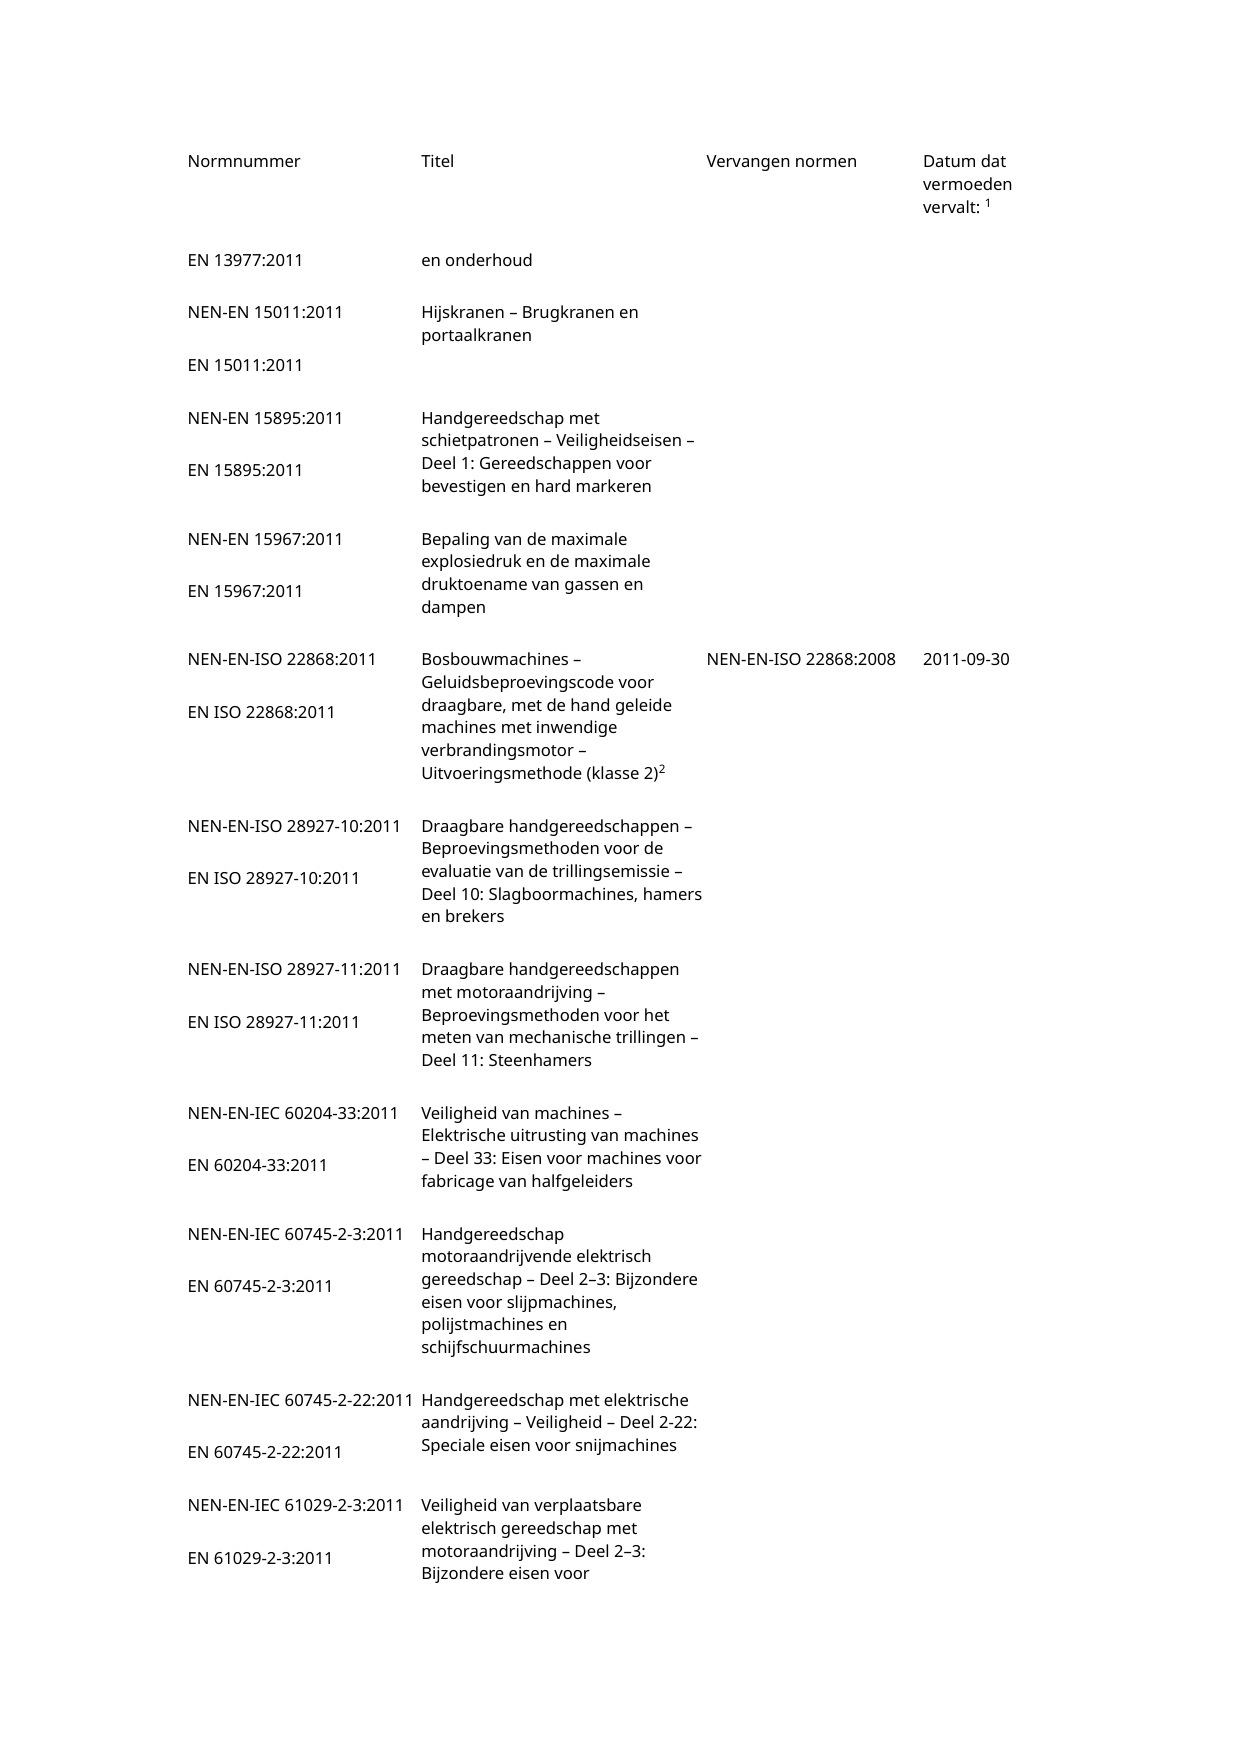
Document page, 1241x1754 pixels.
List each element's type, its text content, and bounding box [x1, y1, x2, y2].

table_cell NEN-EN-ISO 22868:2011 EN ISO 22868:2011 [188, 648, 421, 814]
table_cell NEN-EN-ISO 28927-10:2011 EN ISO 28927-10:2011 [188, 814, 421, 958]
table_cell NEN-EN-IEC 61029-2-3:2011 EN 61029-2-3:2011 [188, 1494, 421, 1599]
table_cell Bepaling van de maximale explosiedruk en de maximale druktoename van gassen en dampen [421, 527, 706, 648]
table_header Normnummer [188, 150, 421, 248]
table_cell Handgereedschap motoraandrijvende elektrisch gereedschap – Deel 2–3: Bijzondere eisen voor slijpmachines, polijstmachines en schijfschuurmachines [421, 1222, 706, 1388]
table_cell [923, 1388, 1053, 1494]
table_cell en onderhoud [421, 248, 706, 301]
table_cell Handgereedschap met elektrische aandrijving – Veiligheid – Deel 2-22: Speciale eisen voor snijmachines [421, 1388, 706, 1494]
table_cell [706, 1494, 923, 1599]
table_cell [923, 1101, 1053, 1222]
table_cell [923, 406, 1053, 527]
table_cell Veiligheid van machines – Elektrische uitrusting van machines – Deel 33: Eisen voor machines voor fabricage van halfgeleiders [421, 1101, 706, 1222]
table_cell Veiligheid van verplaatsbare elektrisch gereedschap met motoraandrijving – Deel 2–3: Bijzondere eisen voor [421, 1494, 706, 1599]
table_cell Hijskranen – Brugkranen en portaalkranen [421, 301, 706, 406]
table_header Vervangen normen [706, 150, 923, 248]
table_cell [923, 1222, 1053, 1388]
table_cell [923, 958, 1053, 1101]
table_cell NEN-EN-ISO 28927-11:2011 EN ISO 28927-11:2011 [188, 958, 421, 1101]
table_header Titel [421, 150, 706, 248]
table_cell [706, 814, 923, 958]
table_cell NEN-EN 15967:2011 EN 15967:2011 [188, 527, 421, 648]
table_cell NEN-EN 15895:2011 EN 15895:2011 [188, 406, 421, 527]
table_cell [923, 1494, 1053, 1599]
table_cell [923, 527, 1053, 648]
table_cell [706, 527, 923, 648]
table_cell NEN-EN-ISO 22868:2008 [706, 648, 923, 814]
table_cell NEN-EN 15011:2011 EN 15011:2011 [188, 301, 421, 406]
table_cell [706, 1388, 923, 1494]
table_cell Draagbare handgereedschappen met motoraandrijving – Beproevingsmethoden voor het meten van mechanische trillingen – Deel 11: Steenhamers [421, 958, 706, 1101]
table_cell [706, 1222, 923, 1388]
table_cell Handgereedschap met schietpatronen – Veiligheidseisen – Deel 1: Gereedschappen voor bevestigen en hard markeren [421, 406, 706, 527]
table_cell EN 13977:2011 [188, 248, 421, 301]
table_cell NEN-EN-IEC 60745-2-22:2011 EN 60745-2-22:2011 [188, 1388, 421, 1494]
table_header Datum dat vermoeden vervalt: 1 [923, 150, 1053, 248]
table_cell [923, 301, 1053, 406]
table_cell Bosbouwmachines – Geluidsbeproevingscode voor draagbare, met de hand geleide machines met inwendige verbrandingsmotor – Uitvoeringsmethode (klasse 2)2 [421, 648, 706, 814]
table_cell [923, 248, 1053, 301]
table_cell [706, 301, 923, 406]
table_cell [706, 406, 923, 527]
table_cell [706, 1101, 923, 1222]
table_cell NEN-EN-IEC 60204-33:2011 EN 60204-33:2011 [188, 1101, 421, 1222]
table_cell [706, 958, 923, 1101]
table_cell 2011-09-30 [923, 648, 1053, 814]
table_cell [923, 814, 1053, 958]
table_cell NEN-EN-IEC 60745-2-3:2011 EN 60745-2-3:2011 [188, 1222, 421, 1388]
table_cell Draagbare handgereedschappen – Beproevingsmethoden voor de evaluatie van de trillingsemissie – Deel 10: Slagboormachines, hamers en brekers [421, 814, 706, 958]
table_cell [706, 248, 923, 301]
